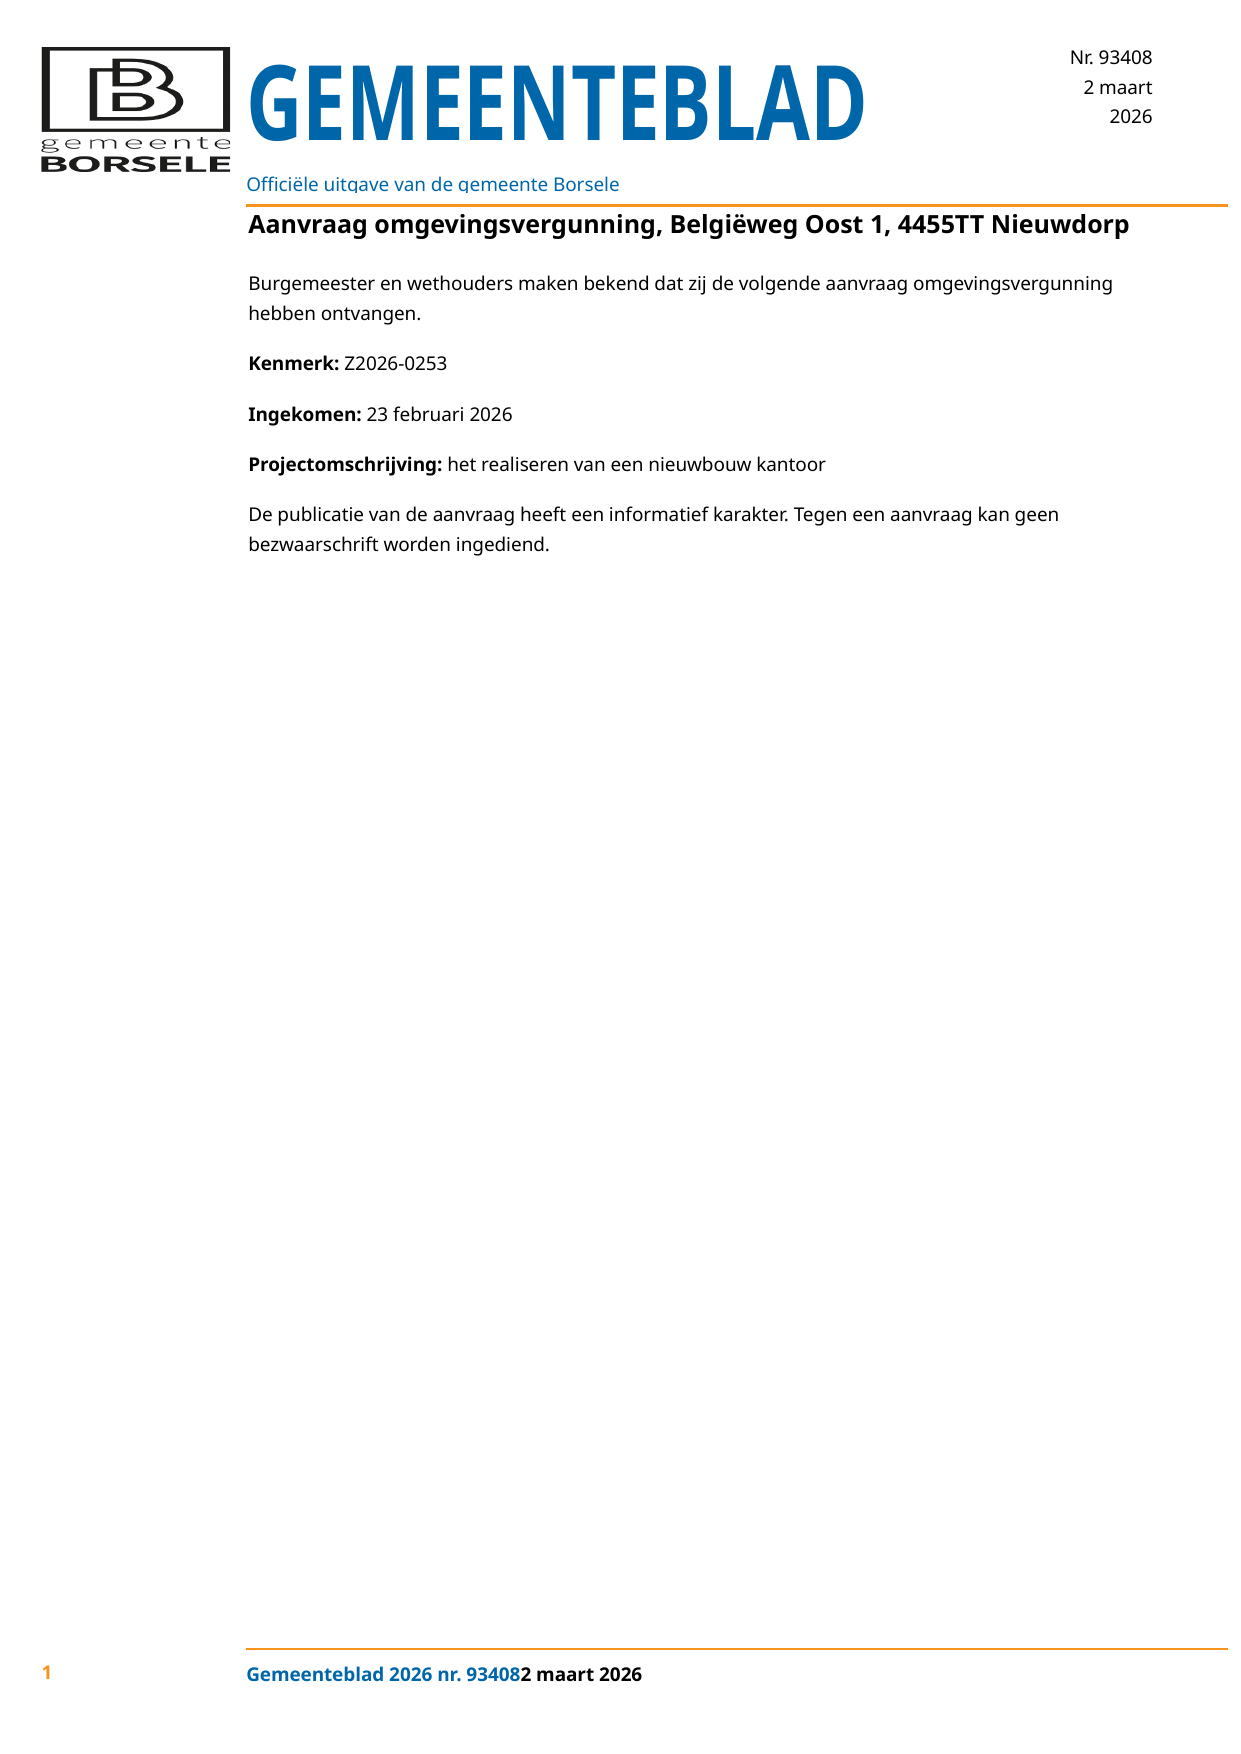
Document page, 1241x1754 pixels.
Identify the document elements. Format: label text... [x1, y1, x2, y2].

picture [41, 47, 231, 172]
text Burgemeester en wethouders maken bekend dat zij de volgende aanvraag omgevingsvergunning hebben ontvangen. [248, 270, 1152, 326]
text Kenmerk: Z2026-0253 [248, 350, 1152, 376]
text Ingekomen: 23 februari 2026 [248, 401, 1152, 426]
text Aanvraag omgevingsvergunning, Belgiëweg Oost 1, 4455TT Nieuwdorp [248, 207, 1152, 241]
text De publicatie van de aanvraag heeft een informatief karakter. Tegen een aanvraag kan geen bezwaarschrift worden ingediend. [248, 502, 1152, 557]
text Projectomschrijving: het realiseren van een nieuwbouw kantoor [248, 451, 1152, 477]
